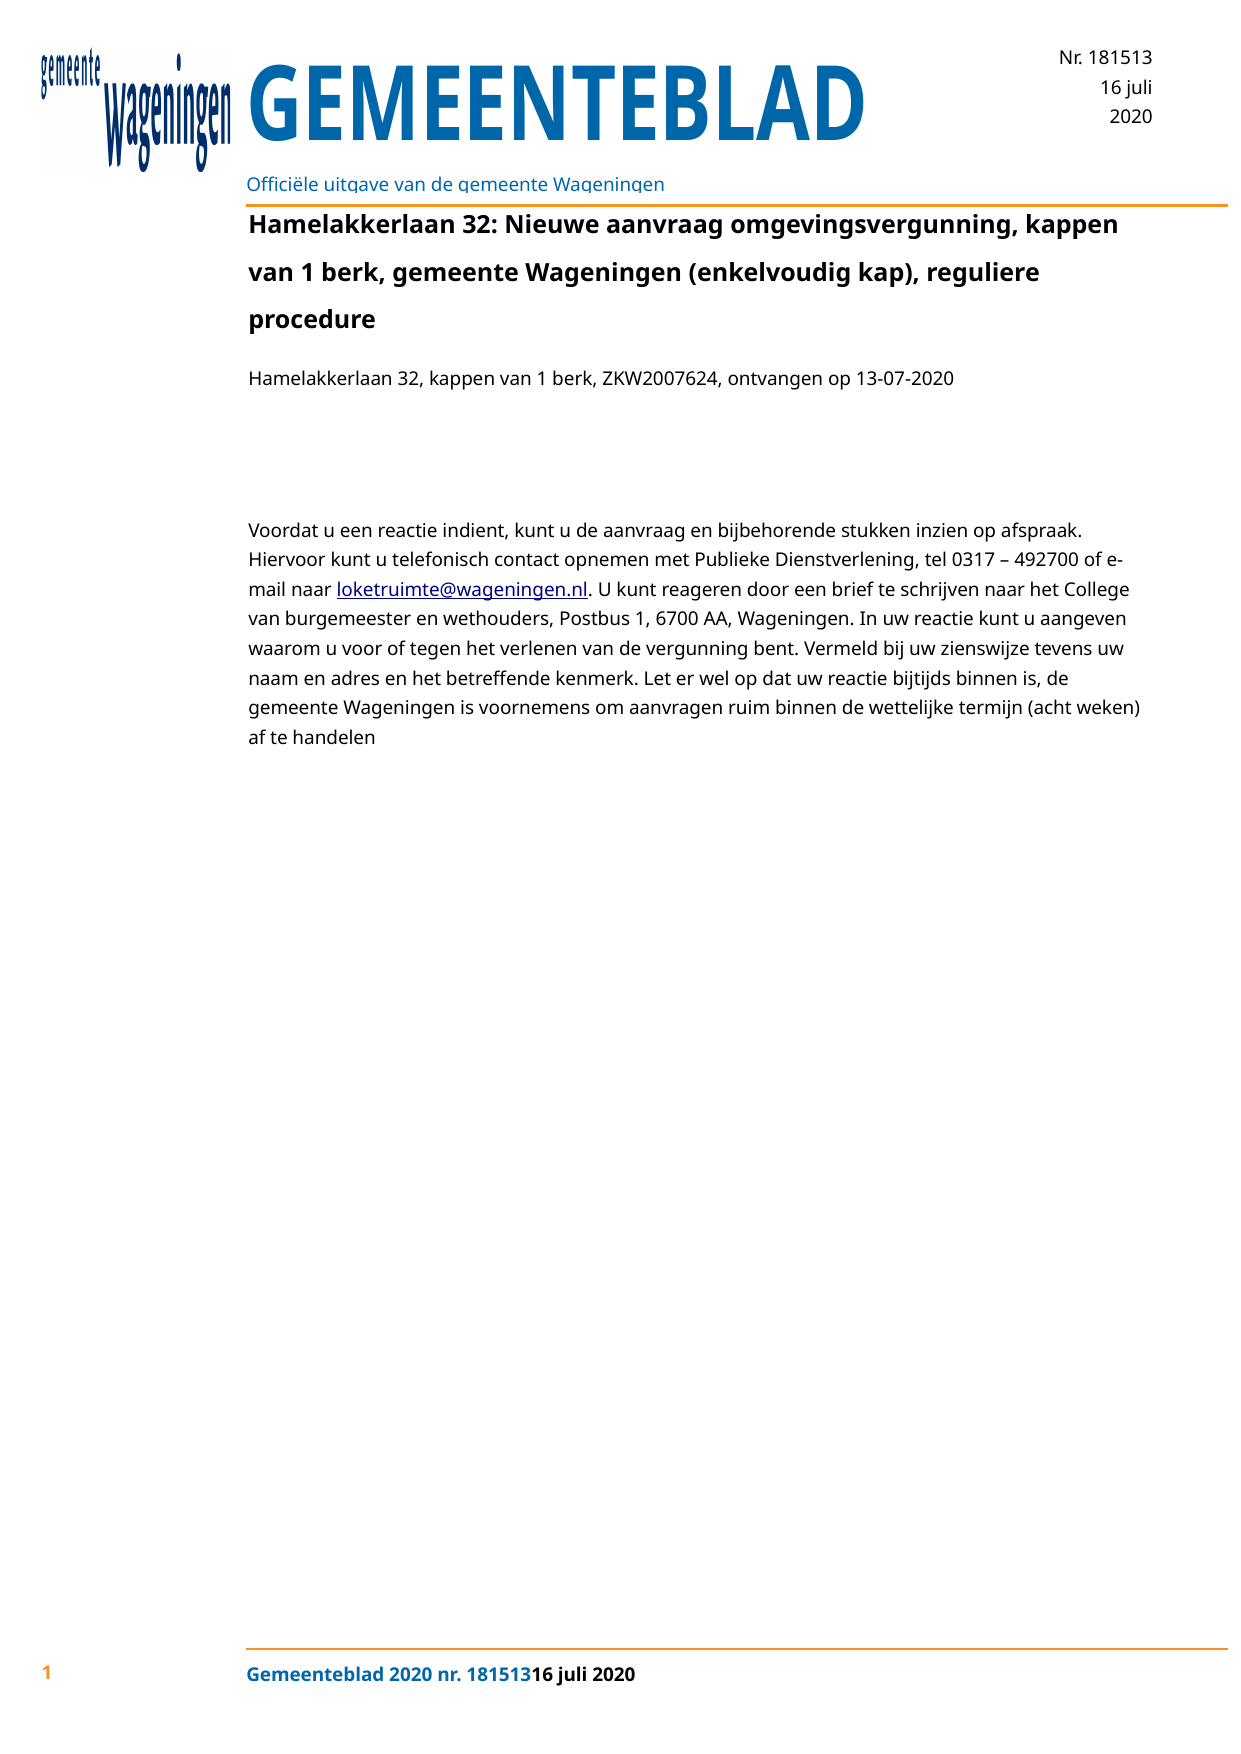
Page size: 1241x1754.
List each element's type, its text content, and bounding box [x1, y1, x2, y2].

picture [41, 47, 231, 172]
text Hamelakkerlaan 32, kappen van 1 berk, ZKW2007624, ontvangen op 13-07-2020 [248, 366, 1152, 391]
text Hamelakkerlaan 32: Nieuwe aanvraag omgevingsvergunning, kappen van 1 berk, gemeente Wageningen (enkelvoudig kap), reguliere procedure [248, 207, 1152, 336]
text Voordat u een reactie indient, kunt u de aanvraag en bijbehorende stukken inzien op afspraak. Hiervoor kunt u telefonisch contact opnemen met Publieke Dienstverlening, tel 0317 – 492700 of e-mail naar loketruimte@wageningen.nl. U kunt reageren door een brief te schrijven naar het College van burgemeester en wethouders, Postbus 1, 6700 AA, Wageningen. In uw reactie kunt u aangeven waarom u voor of tegen het verlenen van de vergunning bent. Vermeld bij uw zienswijze tevens uw naam en adres en het betreffende kenmerk. Let er wel op dat uw reactie bijtijds binnen is, de gemeente Wageningen is voornemens om aanvragen ruim binnen de wettelijke termijn (acht weken) af te handelen [248, 517, 1152, 749]
